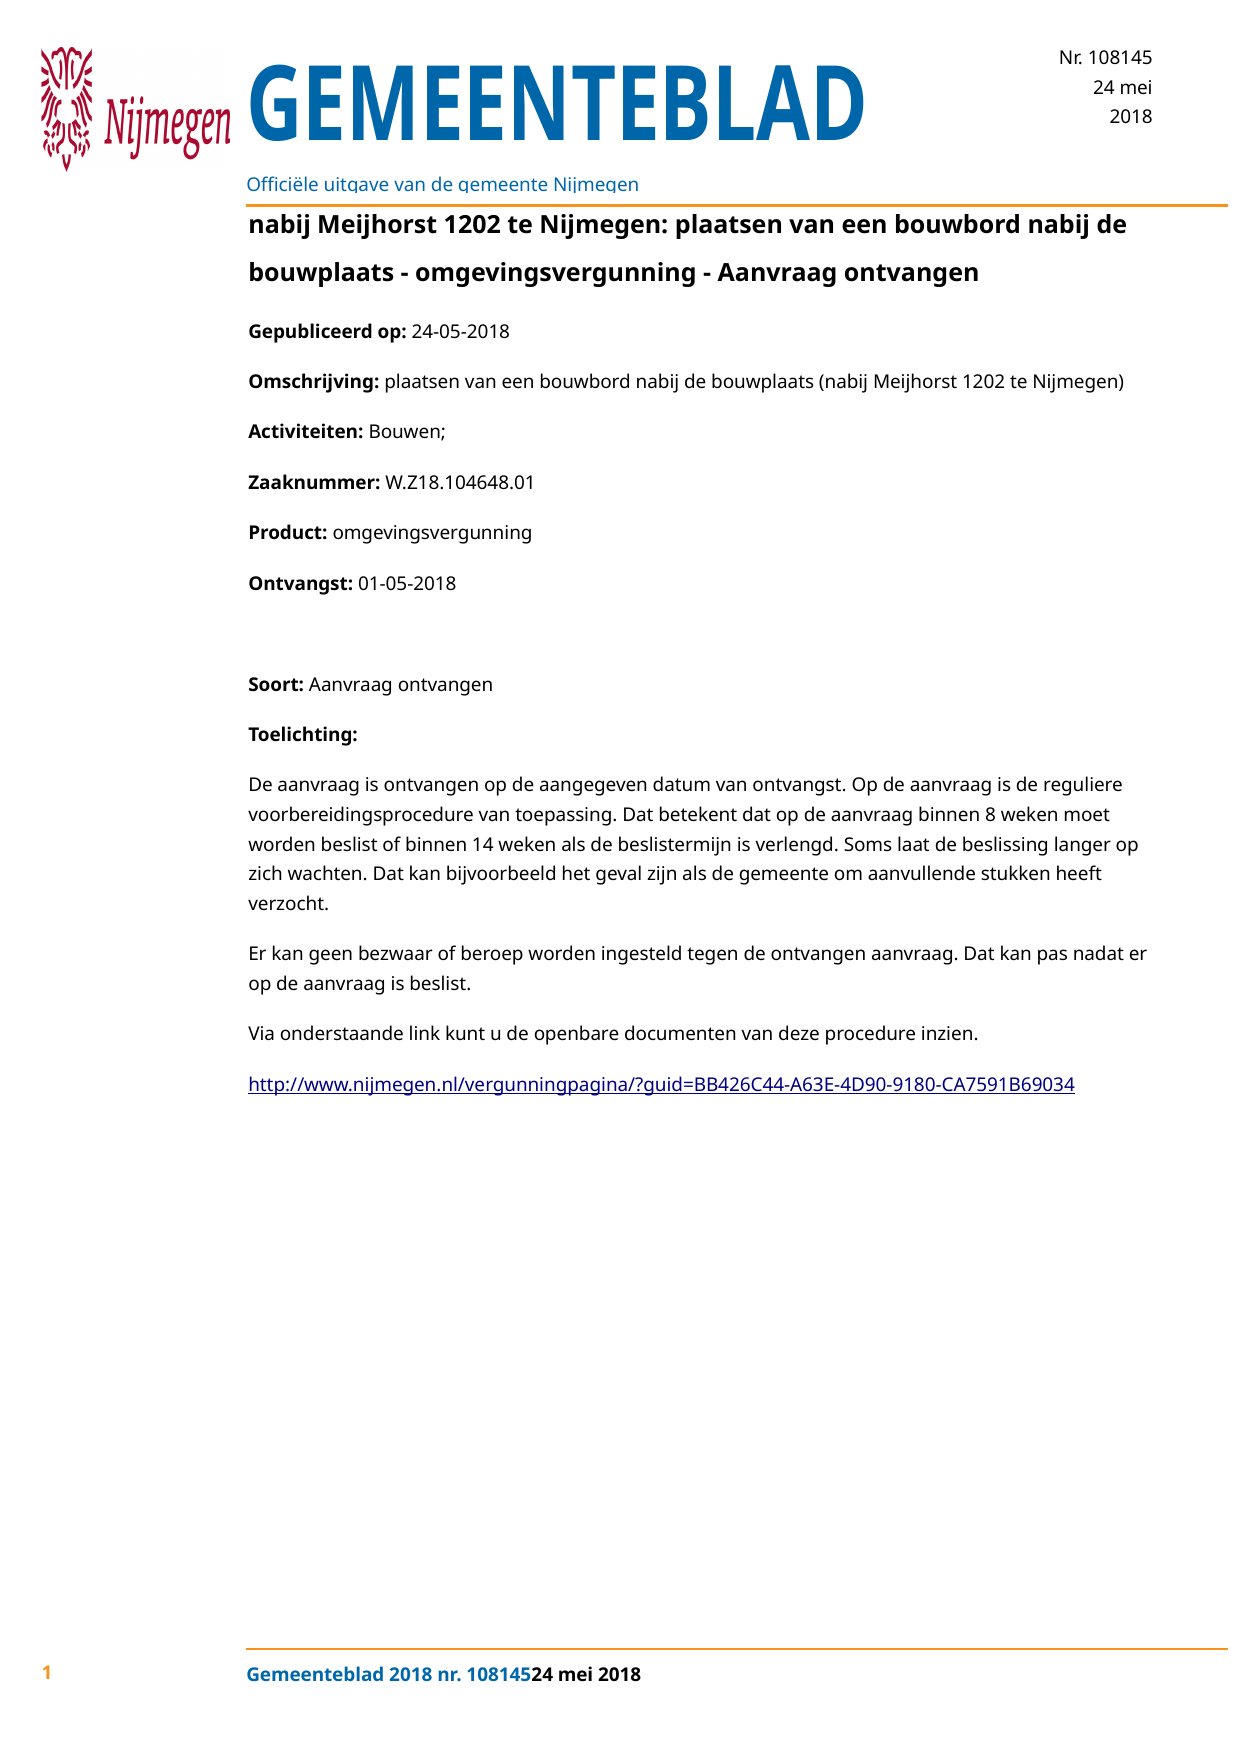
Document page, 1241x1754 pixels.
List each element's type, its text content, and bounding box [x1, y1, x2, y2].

text Via onderstaande link kunt u de openbare documenten van deze procedure inzien. [248, 1020, 1152, 1046]
text Omschrijving: plaatsen van een bouwbord nabij de bouwplaats (nabij Meijhorst 1202 te Nijmegen) [248, 368, 1152, 394]
text De aanvraag is ontvangen op de aangegeven datum van ontvangst. Op de aanvraag is de reguliere voorbereidingsprocedure van toepassing. Dat betekent dat op de aanvraag binnen 8 weken moet worden beslist of binnen 14 weken als de beslistermijn is verlengd. Soms laat de beslissing langer op zich wachten. Dat kan bijvoorbeeld het geval zijn als de gemeente om aanvullende stukken heeft verzocht. [248, 772, 1152, 916]
text nabij Meijhorst 1202 te Nijmegen: plaatsen van een bouwbord nabij de bouwplaats - omgevingsvergunning - Aanvraag ontvangen [248, 207, 1152, 288]
text Gepubliceerd op: 24-05-2018 [248, 318, 1152, 344]
text Toelichting: [248, 721, 1152, 747]
text http://www.nijmegen.nl/vergunningpagina/?guid=BB426C44-A63E-4D90-9180-CA7591B69034 [248, 1071, 1152, 1097]
text Activiteiten: Bouwen; [248, 419, 1152, 444]
text Ontvangst: 01-05-2018 [248, 570, 1152, 596]
picture [41, 47, 231, 172]
text Er kan geen bezwaar of beroep worden ingesteld tegen de ontvangen aanvraag. Dat kan pas nadat er op de aanvraag is beslist. [248, 940, 1152, 996]
text Zaaknummer: W.Z18.104648.01 [248, 469, 1152, 495]
text Product: omgevingsvergunning [248, 519, 1152, 545]
text Soort: Aanvraag ontvangen [248, 671, 1152, 697]
